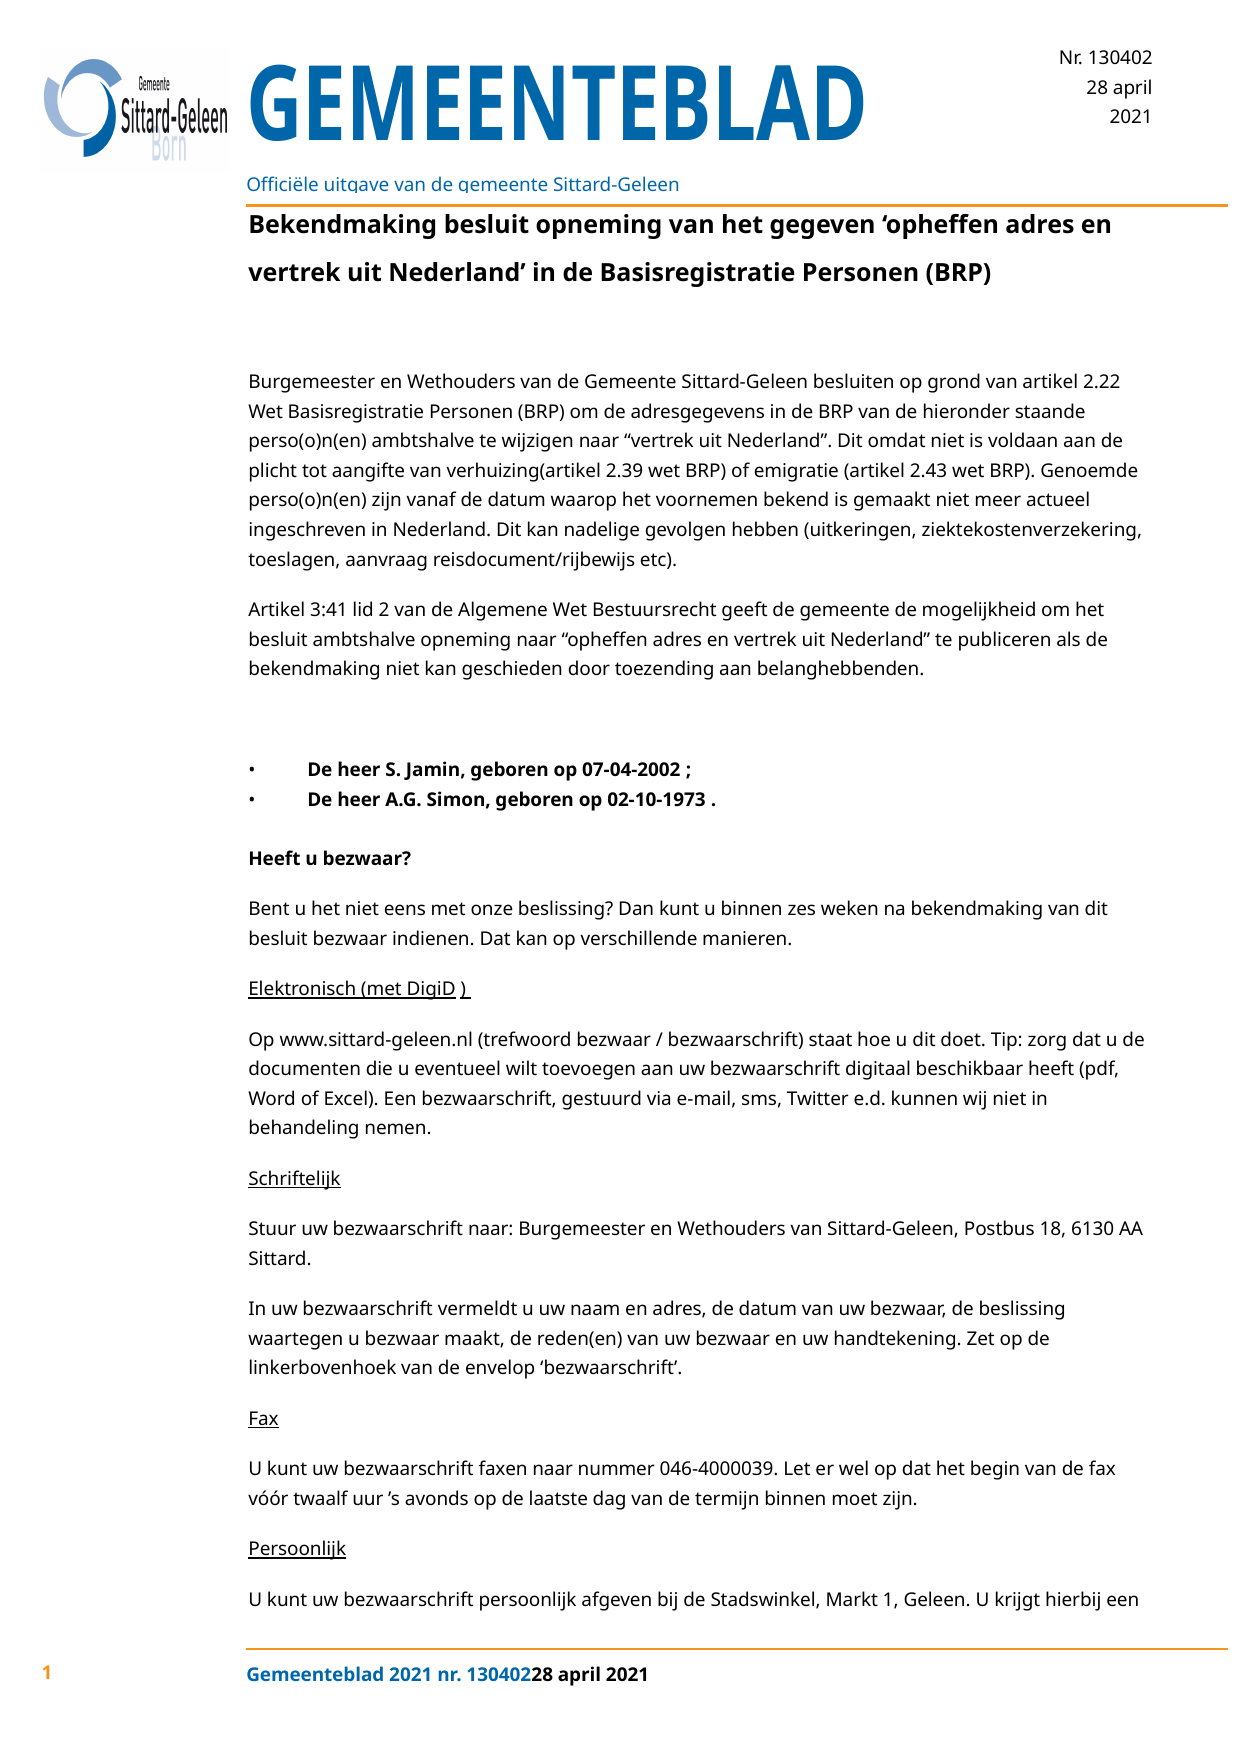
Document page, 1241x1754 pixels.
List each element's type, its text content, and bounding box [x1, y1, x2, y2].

text Artikel 3:41 lid 2 van de Algemene Wet Bestuursrecht geeft de gemeente de mogelijkheid om het besluit ambtshalve opneming naar “opheffen adres en vertrek uit Nederland” te publiceren als de bekendmaking niet kan geschieden door toezending aan belanghebbenden. [248, 596, 1152, 681]
text Bekendmaking besluit opneming van het gegeven ‘opheffen adres en vertrek uit Nederland’ in de Basisregistratie Personen (BRP) [248, 207, 1152, 288]
text Burgemeester en Wethouders van de Gemeente Sittard-Geleen besluiten op grond van artikel 2.22 Wet Basisregistratie Personen (BRP) om de adresgegevens in de BRP van de hieronder staande perso(o)n(en) ambtshalve te wijzigen naar “vertrek uit Nederland”. Dit omdat niet is voldaan aan de plicht tot aangifte van verhuizing(artikel 2.39 wet BRP) of emigratie (artikel 2.43 wet BRP). Genoemde perso(o)n(en) zijn vanaf de datum waarop het voornemen bekend is gemaakt niet meer actueel ingeschreven in Nederland. Dit kan nadelige gevolgen hebben (uitkeringen, ziektekostenverzekering, toeslagen, aanvraag reisdocument/rijbewijs etc). [248, 368, 1152, 572]
text U kunt uw bezwaarschrift faxen naar nummer 046-4000039. Let er wel op dat het begin van de fax vóór twaalf uur ’s avonds op de laatste dag van de termijn binnen moet zijn. [248, 1455, 1152, 1511]
text In uw bezwaarschrift vermeldt u uw naam en adres, de datum van uw bezwaar, de beslissing waartegen u bezwaar maakt, de reden(en) van uw bezwaar en uw handtekening. Zet op de linkerbovenhoek van de envelop ‘bezwaarschrift’. [248, 1295, 1152, 1380]
text Fax [248, 1405, 1152, 1431]
list De heer S. Jamin, geboren op 07-04-2002 ; [248, 756, 1152, 782]
text Bent u het niet eens met onze beslissing? Dan kunt u binnen zes weken na bekendmaking van dit besluit bezwaar indienen. Dat kan op verschillende manieren. [248, 895, 1152, 951]
text Heeft u bezwaar? [248, 845, 1152, 871]
text Elektronisch (met DigiD ) [248, 975, 1152, 1001]
text Stuur uw bezwaarschrift naar: Burgemeester en Wethouders van Sittard-Geleen, Postbus 18, 6130 AA Sittard. [248, 1215, 1152, 1271]
text Persoonlijk [248, 1535, 1152, 1561]
text Op www.sittard-geleen.nl (trefwoord bezwaar / bezwaarschrift) staat hoe u dit doet. Tip: zorg dat u de documenten die u eventueel wilt toevoegen aan uw bezwaarschrift digitaal beschikbaar heeft (pdf, Word of Excel). Een bezwaarschrift, gestuurd via e-mail, sms, Twitter e.d. kunnen wij niet in behandeling nemen. [248, 1026, 1152, 1140]
picture [41, 47, 231, 172]
list De heer A.G. Simon, geboren op 02-10-1973 . [248, 786, 1152, 812]
text Schriftelijk [248, 1165, 1152, 1191]
text U kunt uw bezwaarschrift persoonlijk afgeven bij de Stadswinkel, Markt 1, Geleen. U krijgt hierbij een [248, 1586, 1152, 1612]
